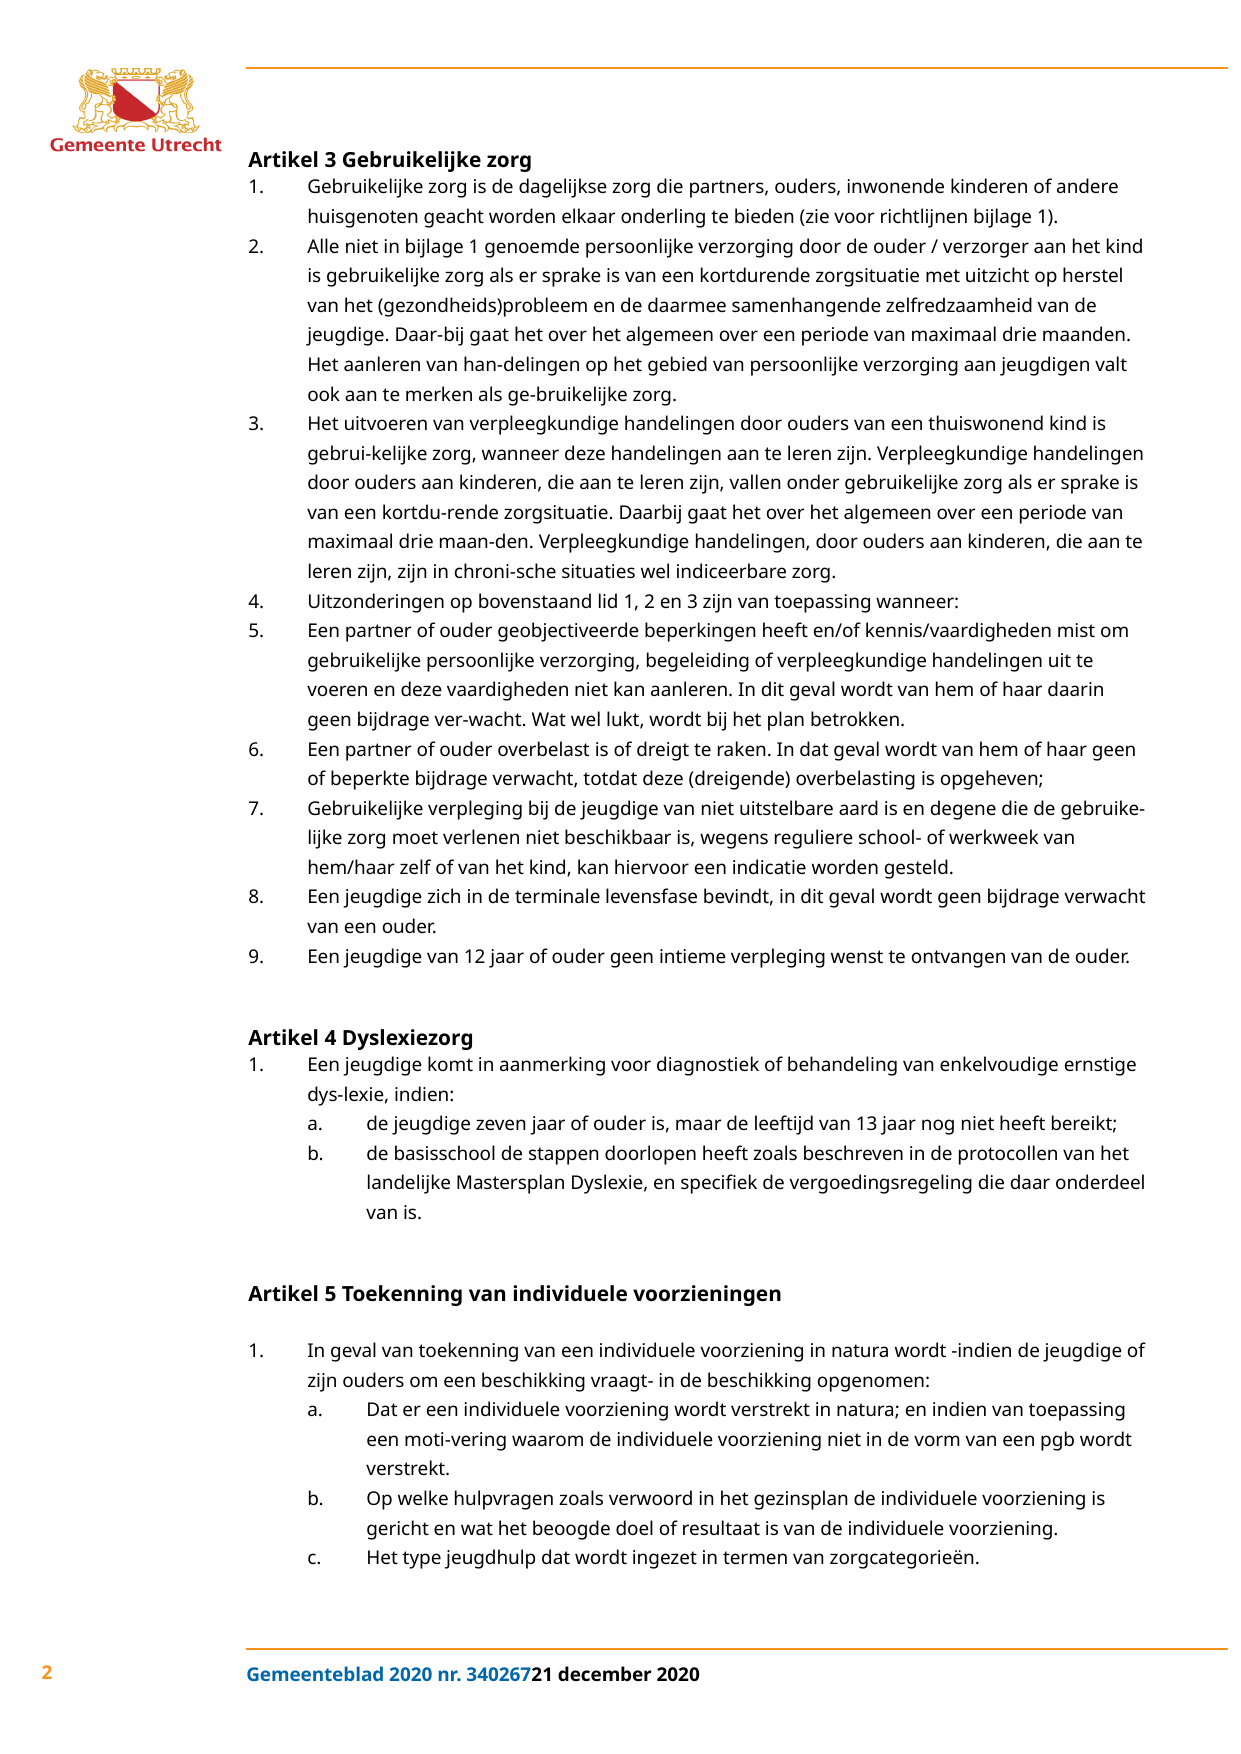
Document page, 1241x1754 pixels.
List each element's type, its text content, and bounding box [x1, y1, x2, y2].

text Artikel 3 Gebruikelijke zorg [248, 145, 1152, 174]
list Een partner of ouder geobjectiveerde beperkingen heeft en/of kennis/vaardigheden mist om gebruikelijke persoonlijke verzorging, begeleiding of verpleegkundige handelingen uit te voeren en deze vaardigheden niet kan aanleren. In dit geval wordt van hem of haar daarin geen bijdrage ver-wacht. Wat wel lukt, wordt bij het plan betrokken. [248, 617, 1152, 732]
list Een jeugdige van 12 jaar of ouder geen intieme verpleging wenst te ontvangen van de ouder. [248, 943, 1152, 968]
picture [41, 47, 231, 172]
list Een partner of ouder overbelast is of dreigt te raken. In dat geval wordt van hem of haar geen of beperkte bijdrage verwacht, totdat deze (dreigende) overbelasting is opgeheven; [248, 736, 1152, 791]
list de jeugdige zeven jaar of ouder is, maar de leeftijd van 13 jaar nog niet heeft bereikt; [307, 1110, 1152, 1136]
list Dat er een individuele voorziening wordt verstrekt in natura; en indien van toepassing een moti-vering waarom de individuele voorziening niet in de vorm van een pgb wordt verstrekt. [307, 1396, 1152, 1481]
list Alle niet in bijlage 1 genoemde persoonlijke verzorging door de ouder / verzorger aan het kind is gebruikelijke zorg als er sprake is van een kortdurende zorgsituatie met uitzicht op herstel van het (gezondheids)probleem en de daarmee samenhangende zelfredzaamheid van de jeugdige. Daar-bij gaat het over het algemeen over een periode van maximaal drie maanden. Het aanleren van han-delingen op het gebied van persoonlijke verzorging aan jeugdigen valt ook aan te merken als ge-bruikelijke zorg. [248, 233, 1152, 406]
list In geval van toekenning van een individuele voorziening in natura wordt -indien de jeugdige of zijn ouders om een beschikking vraagt- in de beschikking opgenomen: [248, 1337, 1152, 1392]
list Gebruikelijke verpleging bij de jeugdige van niet uitstelbare aard is en degene die de gebruike-lijke zorg moet verlenen niet beschikbaar is, wegens reguliere school- of werkweek van hem/haar zelf of van het kind, kan hiervoor een indicatie worden gesteld. [248, 795, 1152, 880]
text Artikel 4 Dyslexiezorg [248, 1023, 1152, 1051]
list Op welke hulpvragen zoals verwoord in het gezinsplan de individuele voorziening is gericht en wat het beoogde doel of resultaat is van de individuele voorziening. [307, 1485, 1152, 1540]
text Artikel 5 Toekenning van individuele voorzieningen [248, 1279, 1152, 1308]
list Het uitvoeren van verpleegkundige handelingen door ouders van een thuiswonend kind is gebrui-kelijke zorg, wanneer deze handelingen aan te leren zijn. Verpleegkundige handelingen door ouders aan kinderen, die aan te leren zijn, vallen onder gebruikelijke zorg als er sprake is van een kortdu-rende zorgsituatie. Daarbij gaat het over het algemeen over een periode van maximaal drie maan-den. Verpleegkundige handelingen, door ouders aan kinderen, die aan te leren zijn, zijn in chroni-sche situaties wel indiceerbare zorg. [248, 410, 1152, 584]
list Uitzonderingen op bovenstaand lid 1, 2 en 3 zijn van toepassing wanneer: [248, 588, 1152, 613]
list Gebruikelijke zorg is de dagelijkse zorg die partners, ouders, inwonende kinderen of andere huisgenoten geacht worden elkaar onderling te bieden (zie voor richtlijnen bijlage 1). [248, 174, 1152, 229]
list Het type jeugdhulp dat wordt ingezet in termen van zorgcategorieën. [307, 1544, 1152, 1570]
list Een jeugdige zich in de terminale levensfase bevindt, in dit geval wordt geen bijdrage verwacht van een ouder. [248, 884, 1152, 939]
list de basisschool de stappen doorlopen heeft zoals beschreven in de protocollen van het landelijke Mastersplan Dyslexie, en specifiek de vergoedingsregeling die daar onderdeel van is. [307, 1140, 1152, 1225]
list Een jeugdige komt in aanmerking voor diagnostiek of behandeling van enkelvoudige ernstige dys-lexie, indien: [248, 1051, 1152, 1107]
